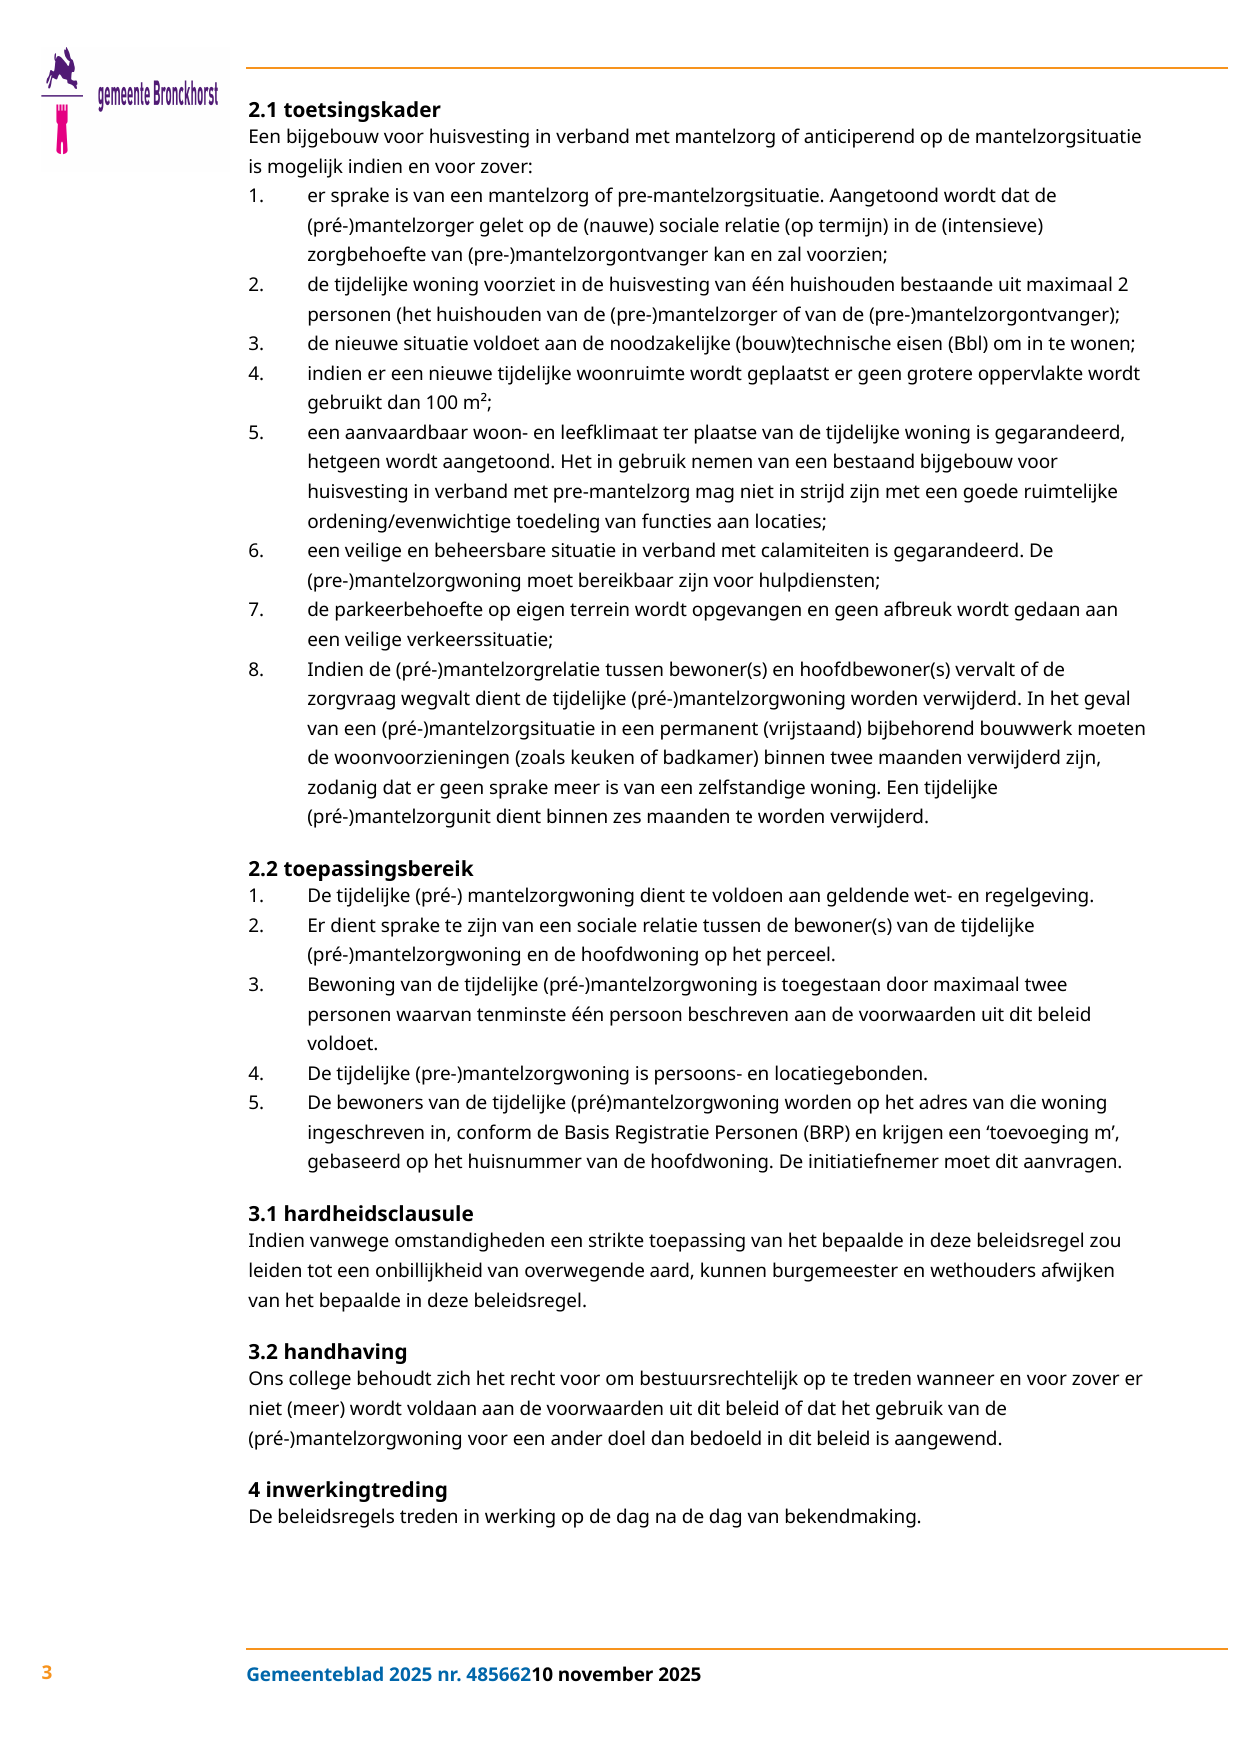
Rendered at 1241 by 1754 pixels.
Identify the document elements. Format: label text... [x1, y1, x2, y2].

list een veilige en beheersbare situatie in verband met calamiteiten is gegarandeerd. De (pre-)mantelzorgwoning moet bereikbaar zijn voor hulpdiensten; [248, 537, 1152, 593]
list een aanvaardbaar woon- en leefklimaat ter plaatse van de tijdelijke woning is gegarandeerd, hetgeen wordt aangetoond. Het in gebruik nemen van een bestaand bijgebouw voor huisvesting in verband met pre-mantelzorg mag niet in strijd zijn met een goede ruimtelijke ordening/evenwichtige toedeling van functies aan locaties; [248, 419, 1152, 533]
text Ons college behoudt zich het recht voor om bestuursrechtelijk op te treden wanneer en voor zover er niet (meer) wordt voldaan aan de voorwaarden uit dit beleid of dat het gebruik van de (pré-)mantelzorgwoning voor een ander doel dan bedoeld in dit beleid is aangewend. [248, 1366, 1152, 1451]
list er sprake is van een mantelzorg of pre-mantelzorgsituatie. Aangetoond wordt dat de (pré-)mantelzorger gelet op de (nauwe) sociale relatie (op termijn) in de (intensieve) zorgbehoefte van (pre-)mantelzorgontvanger kan en zal voorzien; [248, 182, 1152, 267]
text Een bijgebouw voor huisvesting in verband met mantelzorg of anticiperend op de mantelzorgsituatie is mogelijk indien en voor zover: [248, 123, 1152, 178]
text 4 inwerkingtreding [248, 1475, 1152, 1504]
list de nieuwe situatie voldoet aan de noodzakelijke (bouw)technische eisen (Bbl) om in te wonen; [248, 330, 1152, 356]
text 3.1 hardheidsclausule [248, 1199, 1152, 1228]
list Indien de (pré-)mantelzorgrelatie tussen bewoner(s) en hoofdbewoner(s) vervalt of de zorgvraag wegvalt dient de tijdelijke (pré-)mantelzorgwoning worden verwijderd. In het geval van een (pré-)mantelzorgsituatie in een permanent (vrijstaand) bijbehorend bouwwerk moeten de woonvoorzieningen (zoals keuken of badkamer) binnen twee maanden verwijderd zijn, zodanig dat er geen sprake meer is van een zelfstandige woning. Een tijdelijke (pré-)mantelzorgunit dient binnen zes maanden te worden verwijderd. [248, 656, 1152, 829]
list De tijdelijke (pré-) mantelzorgwoning dient te voldoen aan geldende wet- en regelgeving. [248, 882, 1152, 908]
list De tijdelijke (pre-)mantelzorgwoning is persoons- en locatiegebonden. [248, 1060, 1152, 1086]
text De beleidsregels treden in werking op de dag na de dag van bekendmaking. [248, 1504, 1152, 1529]
text Indien vanwege omstandigheden een strikte toepassing van het bepaalde in deze beleidsregel zou leiden tot een onbillijkheid van overwegende aard, kunnen burgemeester en wethouders afwijken van het bepaalde in deze beleidsregel. [248, 1228, 1152, 1312]
picture [41, 47, 231, 172]
text 3.2 handhaving [248, 1337, 1152, 1366]
text 2.1 toetsingskader [248, 95, 1152, 123]
list de parkeerbehoefte op eigen terrein wordt opgevangen en geen afbreuk wordt gedaan aan een veilige verkeerssituatie; [248, 597, 1152, 652]
list de tijdelijke woning voorziet in de huisvesting van één huishouden bestaande uit maximaal 2 personen (het huishouden van de (pre-)mantelzorger of van de (pre-)mantelzorgontvanger); [248, 271, 1152, 326]
list Bewoning van de tijdelijke (pré-)mantelzorgwoning is toegestaan door maximaal twee personen waarvan tenminste één persoon beschreven aan de voorwaarden uit dit beleid voldoet. [248, 971, 1152, 1056]
list Er dient sprake te zijn van een sociale relatie tussen de bewoner(s) van de tijdelijke (pré-)mantelzorgwoning en de hoofdwoning op het perceel. [248, 912, 1152, 967]
list indien er een nieuwe tijdelijke woonruimte wordt geplaatst er geen grotere oppervlakte wordt gebruikt dan 100 m²; [248, 360, 1152, 415]
list De bewoners van de tijdelijke (pré)mantelzorgwoning worden op het adres van die woning ingeschreven in, conform de Basis Registratie Personen (BRP) en krijgen een ‘toevoeging m’, gebaseerd op het huisnummer van de hoofdwoning. De initiatiefnemer moet dit aanvragen. [248, 1089, 1152, 1174]
text 2.2 toepassingsbereik [248, 854, 1152, 882]
